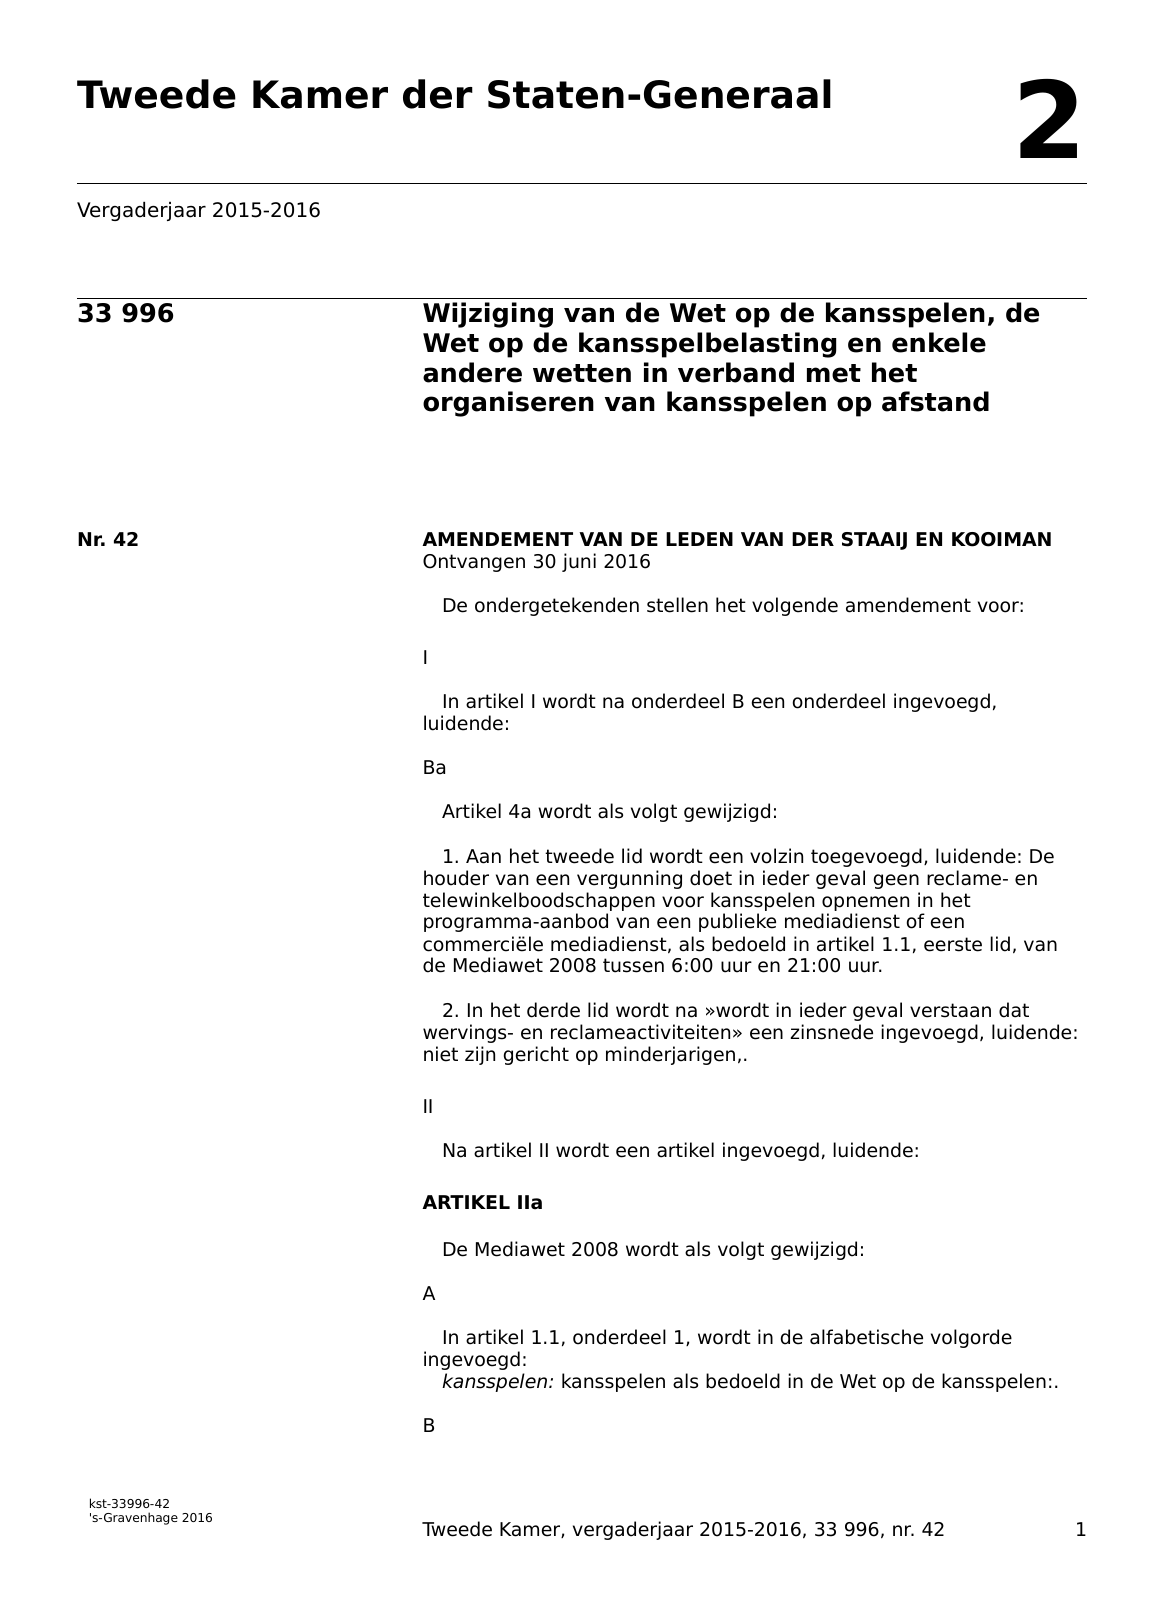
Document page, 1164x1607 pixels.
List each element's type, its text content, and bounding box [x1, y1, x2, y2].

text A [422, 1283, 1087, 1305]
text Ontvangen 30 juni 2016 [422, 551, 1087, 573]
table_cell Vergaderjaar 2015-2016 [77, 184, 1087, 298]
text B [422, 1415, 1087, 1437]
text Na artikel II wordt een artikel ingevoegd, luidende: [422, 1140, 1087, 1162]
text In artikel I wordt na onderdeel B een onderdeel ingevoegd, luidende: [422, 691, 1087, 735]
text 1. Aan het tweede lid wordt een volzin toegevoegd, luidende: De houder van een vergunning doet in ieder geval geen reclame- en telewinkelboodschappen voor kansspelen opnemen in het programma-aanbod van een publieke mediadienst of een commerciële mediadienst, als bedoeld in artikel 1.1, eerste lid, van de Mediawet 2008 tussen 6:00 uur en 21:00 uur. [422, 846, 1087, 977]
table_header 2 [886, 59, 1087, 183]
text Ba [422, 757, 1087, 779]
table_header Tweede Kamer der Staten-Generaal [77, 59, 886, 183]
text 2. In het derde lid wordt na »wordt in ieder geval verstaan dat wervings- en reclameactiviteiten» een zinsnede ingevoegd, luidende: niet zijn gericht op minderjarigen,. [422, 999, 1087, 1066]
subtitle Nr. 42 AMENDEMENT VAN DE LEDEN VAN DER STAAIJ EN KOOIMAN [77, 529, 1087, 551]
subtitle II [422, 1096, 1087, 1117]
subtitle 33 996 Wijziging van de Wet op de kansspelen, de Wet op de kansspelbelasting en enkele andere wetten in verband met het organiseren van kansspelen op afstand [77, 299, 1087, 418]
text 's-Gravenhage 2016 [88, 1511, 323, 1525]
text Artikel 4a wordt als volgt gewijzigd: [422, 801, 1087, 823]
text kansspelen: kansspelen als bedoeld in de Wet op de kansspelen:. [422, 1371, 1087, 1393]
subtitle ARTIKEL IIa [422, 1192, 1087, 1214]
text In artikel 1.1, onderdeel 1, wordt in de alfabetische volgorde ingevoegd: [422, 1327, 1087, 1371]
text De ondergetekenden stellen het volgende amendement voor: [422, 595, 1087, 617]
text De Mediawet 2008 wordt als volgt gewijzigd: [422, 1239, 1087, 1261]
text kst-33996-42 [88, 1497, 323, 1511]
subtitle I [422, 647, 1087, 669]
